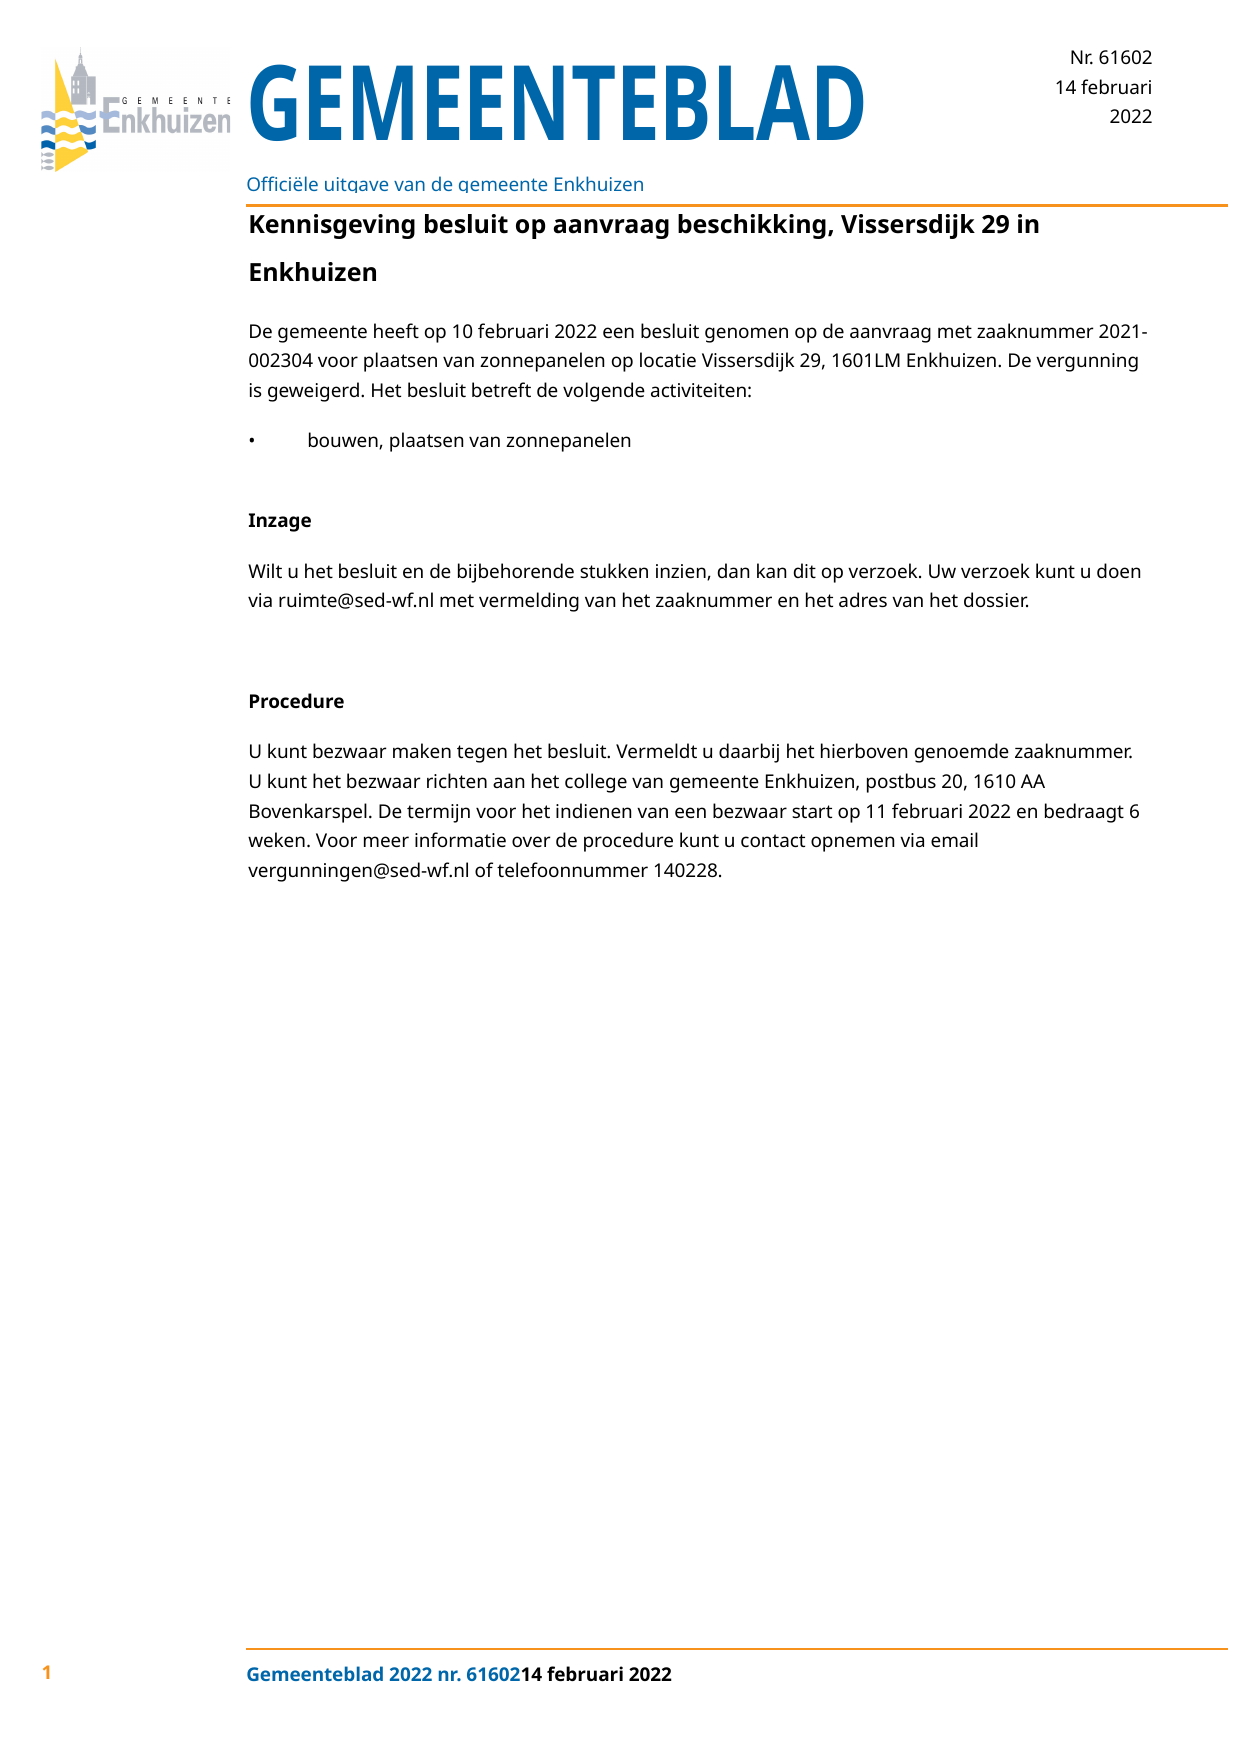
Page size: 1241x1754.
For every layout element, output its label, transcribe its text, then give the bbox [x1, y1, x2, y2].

text Wilt u het besluit en de bijbehorende stukken inzien, dan kan dit op verzoek. Uw verzoek kunt u doen via ruimte@sed-wf.nl met vermelding van het zaaknummer en het adres van het dossier. [248, 558, 1152, 613]
text U kunt bezwaar maken tegen het besluit. Vermeldt u daarbij het hierboven genoemde zaaknummer. U kunt het bezwaar richten aan het college van gemeente Enkhuizen, postbus 20, 1610 AA Bovenkarspel. De termijn voor het indienen van een bezwaar start op 11 februari 2022 en bedraagt 6 weken. Voor meer informatie over de procedure kunt u contact opnemen via email vergunningen@sed-wf.nl of telefoonnummer 140228. [248, 739, 1152, 883]
text Kennisgeving besluit op aanvraag beschikking, Vissersdijk 29 in Enkhuizen [248, 207, 1152, 288]
text Procedure [248, 688, 1152, 714]
list bouwen, plaatsen van zonnepanelen [248, 427, 1152, 453]
text De gemeente heeft op 10 februari 2022 een besluit genomen op de aanvraag met zaaknummer 2021-002304 voor plaatsen van zonnepanelen op locatie Vissersdijk 29, 1601LM Enkhuizen. De vergunning is geweigerd. Het besluit betreft de volgende activiteiten: [248, 318, 1152, 403]
picture [41, 47, 231, 172]
text Inzage [248, 507, 1152, 533]
